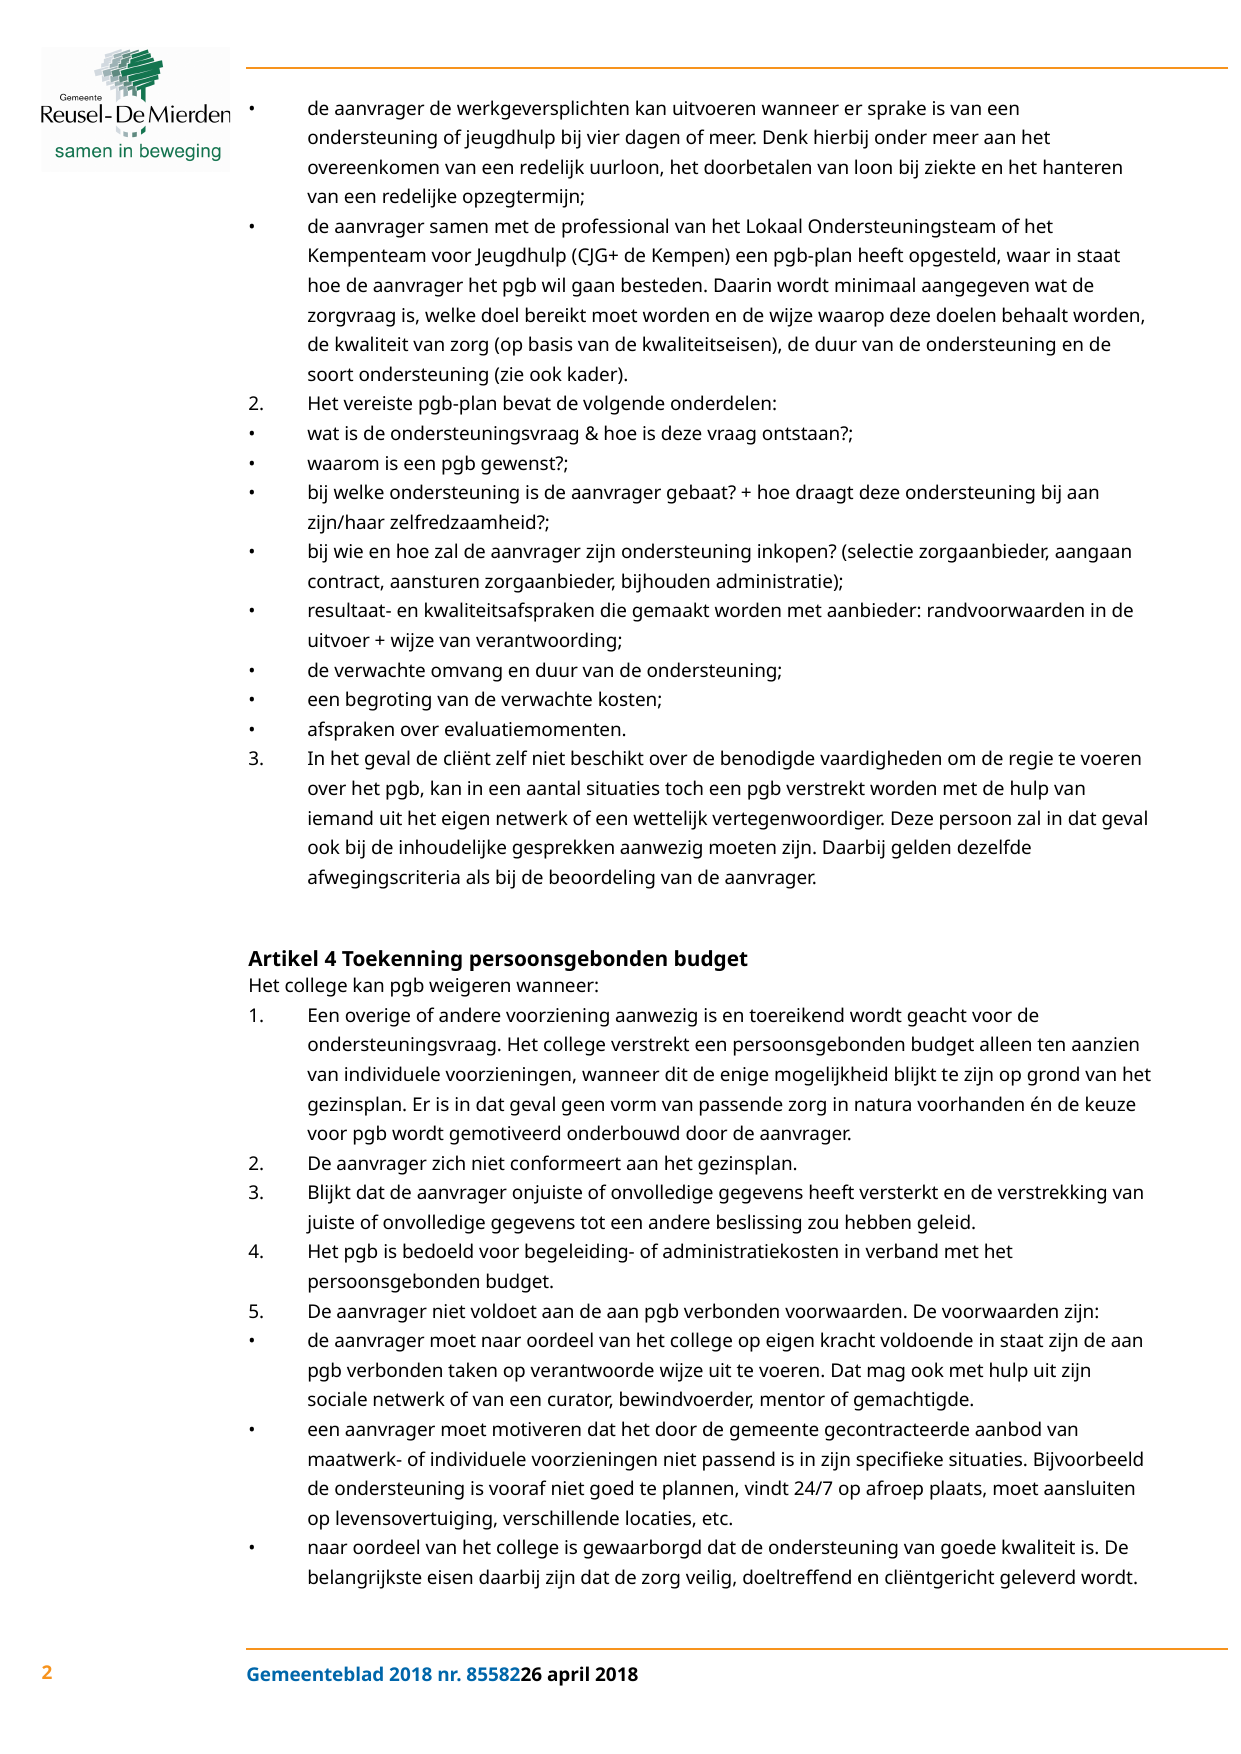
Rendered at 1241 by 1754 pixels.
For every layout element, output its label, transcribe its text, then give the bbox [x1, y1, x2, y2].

list Het vereiste pgb-plan bevat de volgende onderdelen: [248, 391, 1152, 416]
list Het pgb is bedoeld voor begeleiding- of administratiekosten in verband met het persoonsgebonden budget. [248, 1239, 1152, 1294]
list bij welke ondersteuning is de aanvrager gebaat? + hoe draagt deze ondersteuning bij aan zijn/haar zelfredzaamheid?; [248, 479, 1152, 535]
list De aanvrager niet voldoet aan de aan pgb verbonden voorwaarden. De voorwaarden zijn: [248, 1298, 1152, 1323]
list de verwachte omvang en duur van de ondersteuning; [248, 657, 1152, 683]
text Het college kan pgb weigeren wanneer: [248, 972, 1152, 998]
list Een overige of andere voorziening aanwezig is en toereikend wordt geacht voor de ondersteuningsvraag. Het college verstrekt een persoonsgebonden budget alleen ten aanzien van individuele voorzieningen, wanneer dit de enige mogelijkheid blijkt te zijn op grond van het gezinsplan. Er is in dat geval geen vorm van passende zorg in natura voorhanden én de keuze voor pgb wordt gemotiveerd onderbouwd door de aanvrager. [248, 1002, 1152, 1146]
list De aanvrager zich niet conformeert aan het gezinsplan. [248, 1150, 1152, 1176]
text Artikel 4 Toekenning persoonsgebonden budget [248, 944, 1152, 972]
list de aanvrager moet naar oordeel van het college op eigen kracht voldoende in staat zijn de aan pgb verbonden taken op verantwoorde wijze uit te voeren. Dat mag ook met hulp uit zijn sociale netwerk of van een curator, bewindvoerder, mentor of gemachtigde. [248, 1327, 1152, 1412]
list wat is de ondersteuningsvraag & hoe is deze vraag ontstaan?; [248, 420, 1152, 446]
list de aanvrager de werkgeversplichten kan uitvoeren wanneer er sprake is van een ondersteuning of jeugdhulp bij vier dagen of meer. Denk hierbij onder meer aan het overeenkomen van een redelijk uurloon, het doorbetalen van loon bij ziekte en het hanteren van een redelijke opzegtermijn; [248, 95, 1152, 209]
list afspraken over evaluatiemomenten. [248, 716, 1152, 742]
list een begroting van de verwachte kosten; [248, 686, 1152, 712]
list bij wie en hoe zal de aanvrager zijn ondersteuning inkopen? (selectie zorgaanbieder, aangaan contract, aansturen zorgaanbieder, bijhouden administratie); [248, 538, 1152, 594]
picture [41, 47, 231, 172]
list naar oordeel van het college is gewaarborgd dat de ondersteuning van goede kwaliteit is. De belangrijkste eisen daarbij zijn dat de zorg veilig, doeltreffend en cliëntgericht geleverd wordt. [248, 1534, 1152, 1590]
list de aanvrager samen met de professional van het Lokaal Ondersteuningsteam of het Kempenteam voor Jeugdhulp (CJG+ de Kempen) een pgb-plan heeft opgesteld, waar in staat hoe de aanvrager het pgb wil gaan besteden. Daarin wordt minimaal aangegeven wat de zorgvraag is, welke doel bereikt moet worden en de wijze waarop deze doelen behaalt worden, de kwaliteit van zorg (op basis van de kwaliteitseisen), de duur van de ondersteuning en de soort ondersteuning (zie ook kader). [248, 213, 1152, 387]
list Blijkt dat de aanvrager onjuiste of onvolledige gegevens heeft versterkt en de verstrekking van juiste of onvolledige gegevens tot een andere beslissing zou hebben geleid. [248, 1179, 1152, 1235]
list een aanvrager moet motiveren dat het door de gemeente gecontracteerde aanbod van maatwerk- of individuele voorzieningen niet passend is in zijn specifieke situaties. Bijvoorbeeld de ondersteuning is vooraf niet goed te plannen, vindt 24/7 op afroep plaats, moet aansluiten op levensovertuiging, verschillende locaties, etc. [248, 1416, 1152, 1531]
list waarom is een pgb gewenst?; [248, 450, 1152, 476]
list resultaat- en kwaliteitsafspraken die gemaakt worden met aanbieder: randvoorwaarden in de uitvoer + wijze van verantwoording; [248, 598, 1152, 653]
list In het geval de cliënt zelf niet beschikt over de benodigde vaardigheden om de regie te voeren over het pgb, kan in een aantal situaties toch een pgb verstrekt worden met de hulp van iemand uit het eigen netwerk of een wettelijk vertegenwoordiger. Deze persoon zal in dat geval ook bij de inhoudelijke gesprekken aanwezig moeten zijn. Daarbij gelden dezelfde afwegingscriteria als bij de beoordeling van de aanvrager. [248, 746, 1152, 890]
